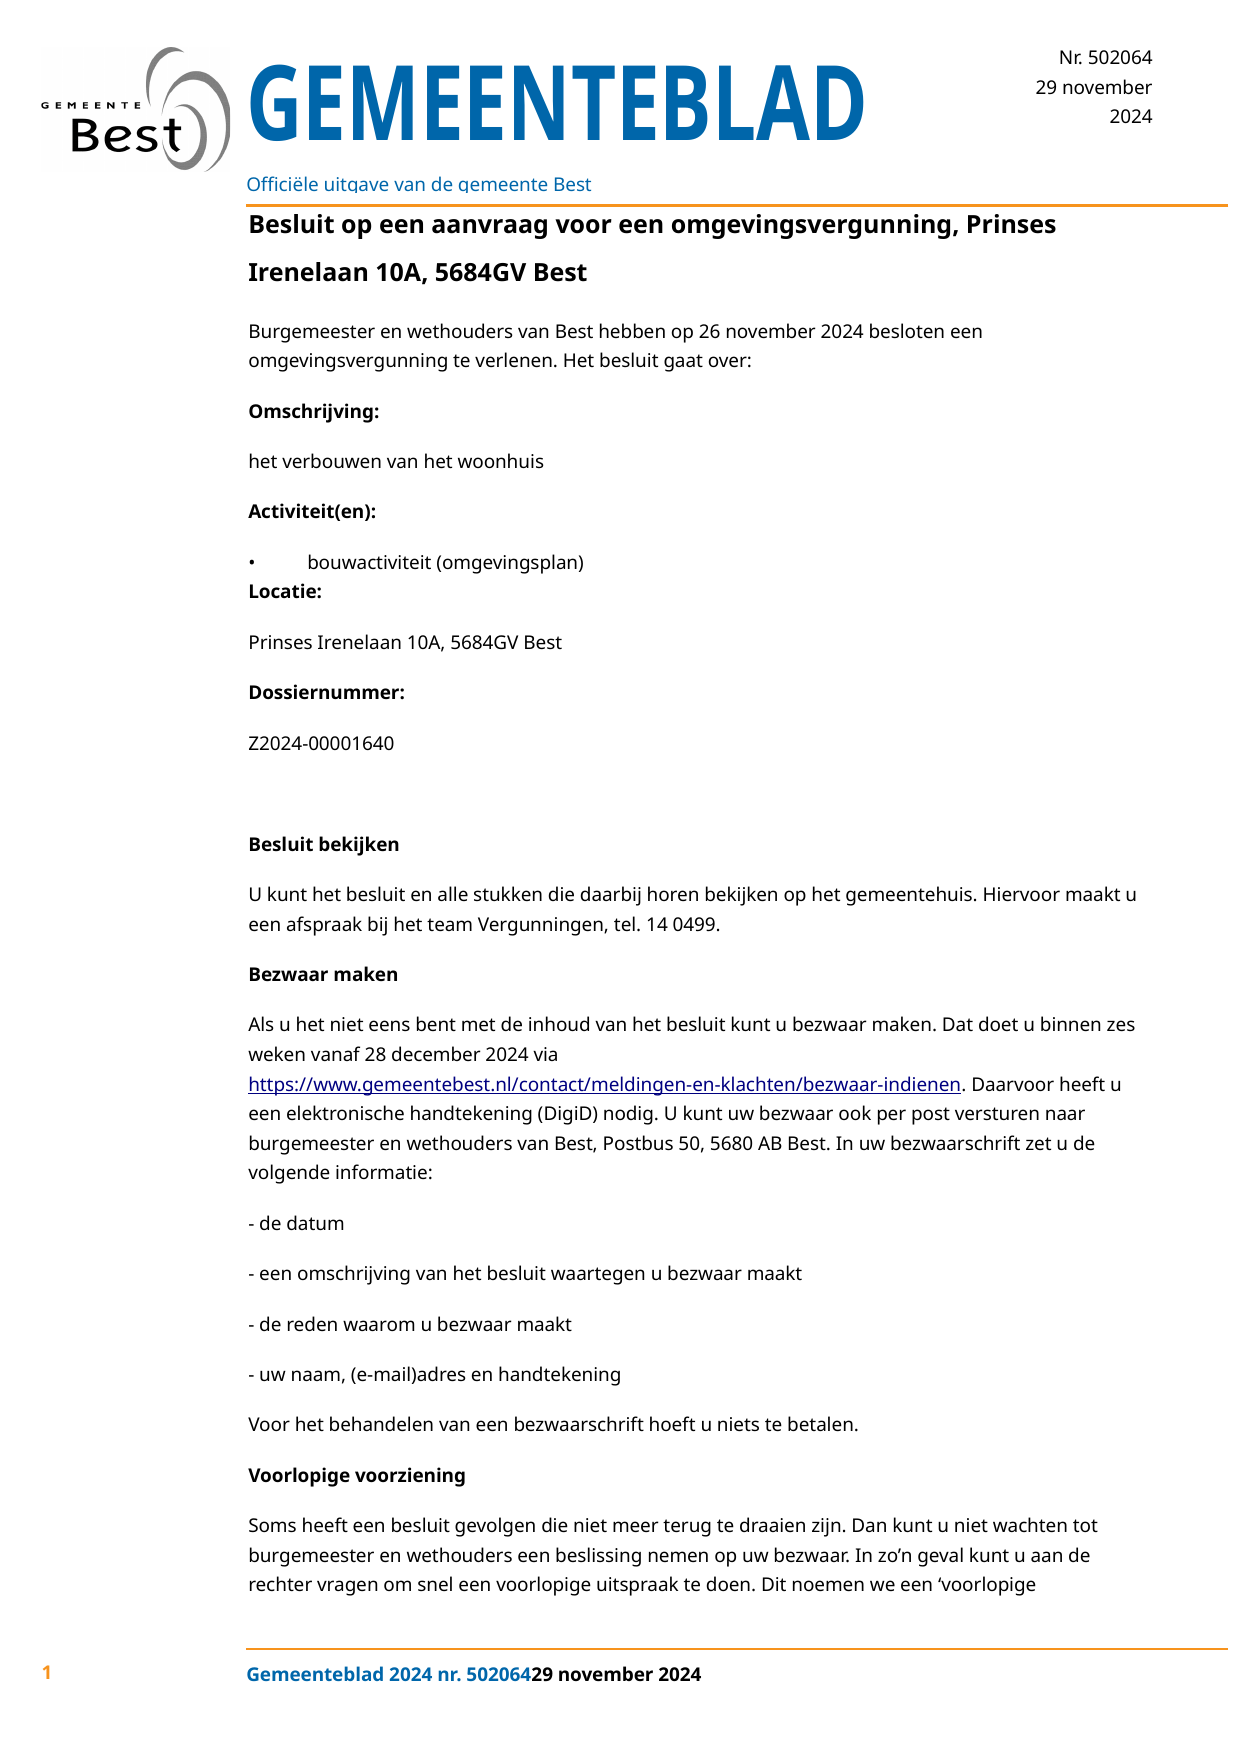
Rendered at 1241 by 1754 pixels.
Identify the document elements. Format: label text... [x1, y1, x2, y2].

text U kunt het besluit en alle stukken die daarbij horen bekijken op het gemeentehuis. Hiervoor maakt u een afspraak bij het team Vergunningen, tel. 14 0499. [248, 881, 1152, 937]
text Soms heeft een besluit gevolgen die niet meer terug te draaien zijn. Dan kunt u niet wachten tot burgemeester en wethouders een beslissing nemen op uw bezwaar. In zo’n geval kunt u aan de rechter vragen om snel een voorlopige uitspraak te doen. Dit noemen we een ‘voorlopige [248, 1512, 1152, 1597]
text - de reden waarom u bezwaar maakt [248, 1311, 1152, 1337]
text Prinses Irenelaan 10A, 5684GV Best [248, 629, 1152, 655]
text Besluit bekijken [248, 831, 1152, 857]
text Dossiernummer: [248, 679, 1152, 705]
text Z2024-00001640 [248, 730, 1152, 756]
text - een omschrijving van het besluit waartegen u bezwaar maakt [248, 1260, 1152, 1286]
text Bezwaar maken [248, 961, 1152, 987]
text - uw naam, (e-mail)adres en handtekening [248, 1361, 1152, 1387]
text - de datum [248, 1210, 1152, 1236]
text Omschrijving: [248, 398, 1152, 424]
text Burgemeester en wethouders van Best hebben op 26 november 2024 besloten een omgevingsvergunning te verlenen. Het besluit gaat over: [248, 318, 1152, 373]
text Locatie: [248, 579, 1152, 604]
text Besluit op een aanvraag voor een omgevingsvergunning, Prinses Irenelaan 10A, 5684GV Best [248, 207, 1152, 288]
text het verbouwen van het woonhuis [248, 448, 1152, 474]
text Voor het behandelen van een bezwaarschrift hoeft u niets te betalen. [248, 1412, 1152, 1437]
picture [41, 47, 231, 172]
text Als u het niet eens bent met de inhoud van het besluit kunt u bezwaar maken. Dat doet u binnen zes weken vanaf 28 december 2024 via https://www.gemeentebest.nl/contact/meldingen-en-klachten/bezwaar-indienen. Daarvoor heeft u een elektronische handtekening (DigiD) nodig. U kunt uw bezwaar ook per post versturen naar burgemeester en wethouders van Best, Postbus 50, 5680 AB Best. In uw bezwaarschrift zet u de volgende informatie: [248, 1012, 1152, 1185]
text Voorlopige voorziening [248, 1462, 1152, 1488]
text Activiteit(en): [248, 499, 1152, 524]
list bouwactiviteit (omgevingsplan) [248, 549, 1152, 575]
